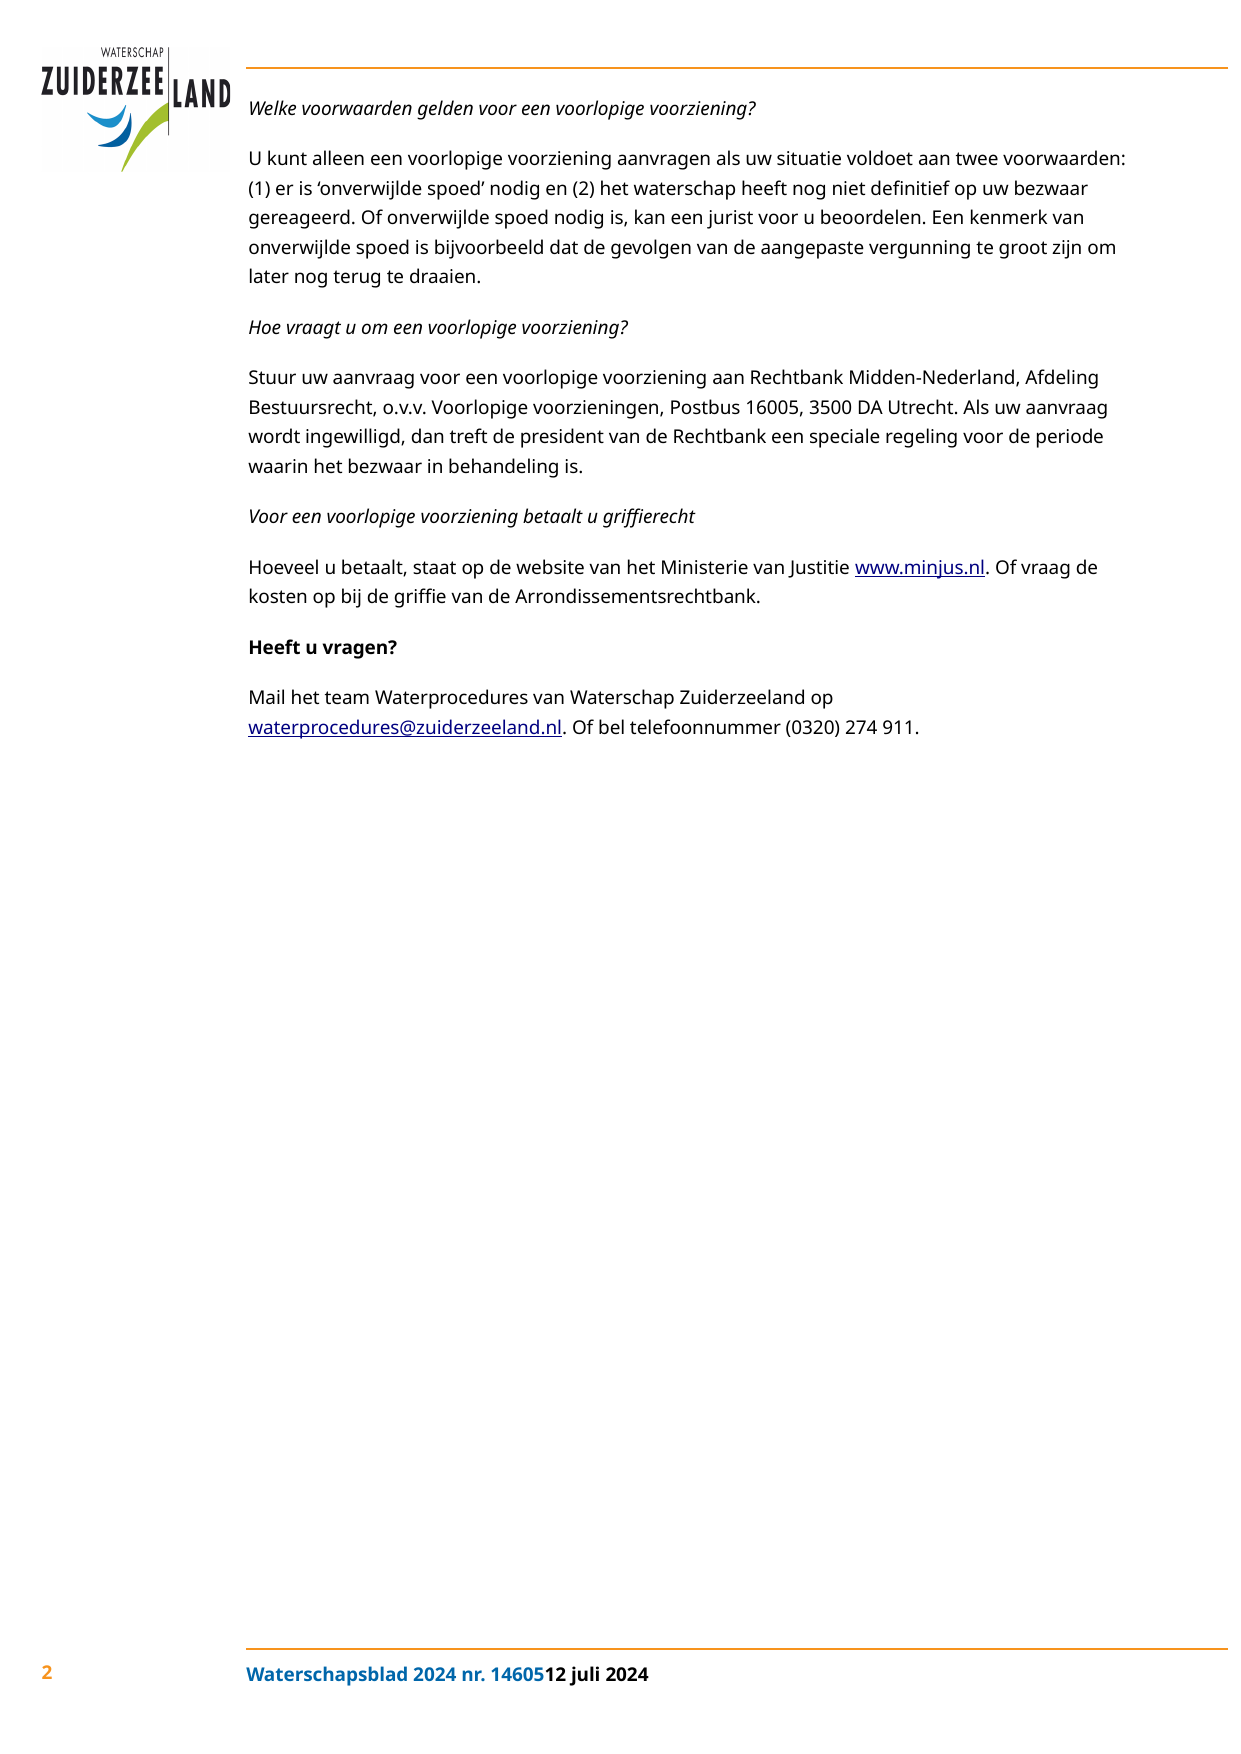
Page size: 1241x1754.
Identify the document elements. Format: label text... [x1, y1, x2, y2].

text Hoe vraagt u om een voorlopige voorziening? [248, 314, 1152, 340]
text Hoeveel u betaalt, staat op de website van het Ministerie van Justitie www.minjus.nl. Of vraag de kosten op bij de griffie van de Arrondissementsrechtbank. [248, 554, 1152, 609]
text Mail het team Waterprocedures van Waterschap Zuiderzeeland op waterprocedures@zuiderzeeland.nl. Of bel telefoonnummer (0320) 274 911. [248, 684, 1152, 740]
text U kunt alleen een voorlopige voorziening aanvragen als uw situatie voldoet aan twee voorwaarden: (1) er is ‘onverwijlde spoed’ nodig en (2) het waterschap heeft nog niet definitief op uw bezwaar gereageerd. Of onverwijlde spoed nodig is, kan een jurist voor u beoordelen. Een kenmerk van onverwijlde spoed is bijvoorbeeld dat de gevolgen van de aangepaste vergunning te groot zijn om later nog terug te draaien. [248, 145, 1152, 289]
text Welke voorwaarden gelden voor een voorlopige voorziening? [248, 95, 1152, 121]
text Voor een voorlopige voorziening betaalt u griffierecht [248, 503, 1152, 529]
text Stuur uw aanvraag voor een voorlopige voorziening aan Rechtbank Midden-Nederland, Afdeling Bestuursrecht, o.v.v. Voorlopige voorzieningen, Postbus 16005, 3500 DA Utrecht. Als uw aanvraag wordt ingewilligd, dan treft de president van de Rechtbank een speciale regeling voor de periode waarin het bezwaar in behandeling is. [248, 364, 1152, 479]
picture [41, 47, 231, 172]
text Heeft u vragen? [248, 634, 1152, 660]
